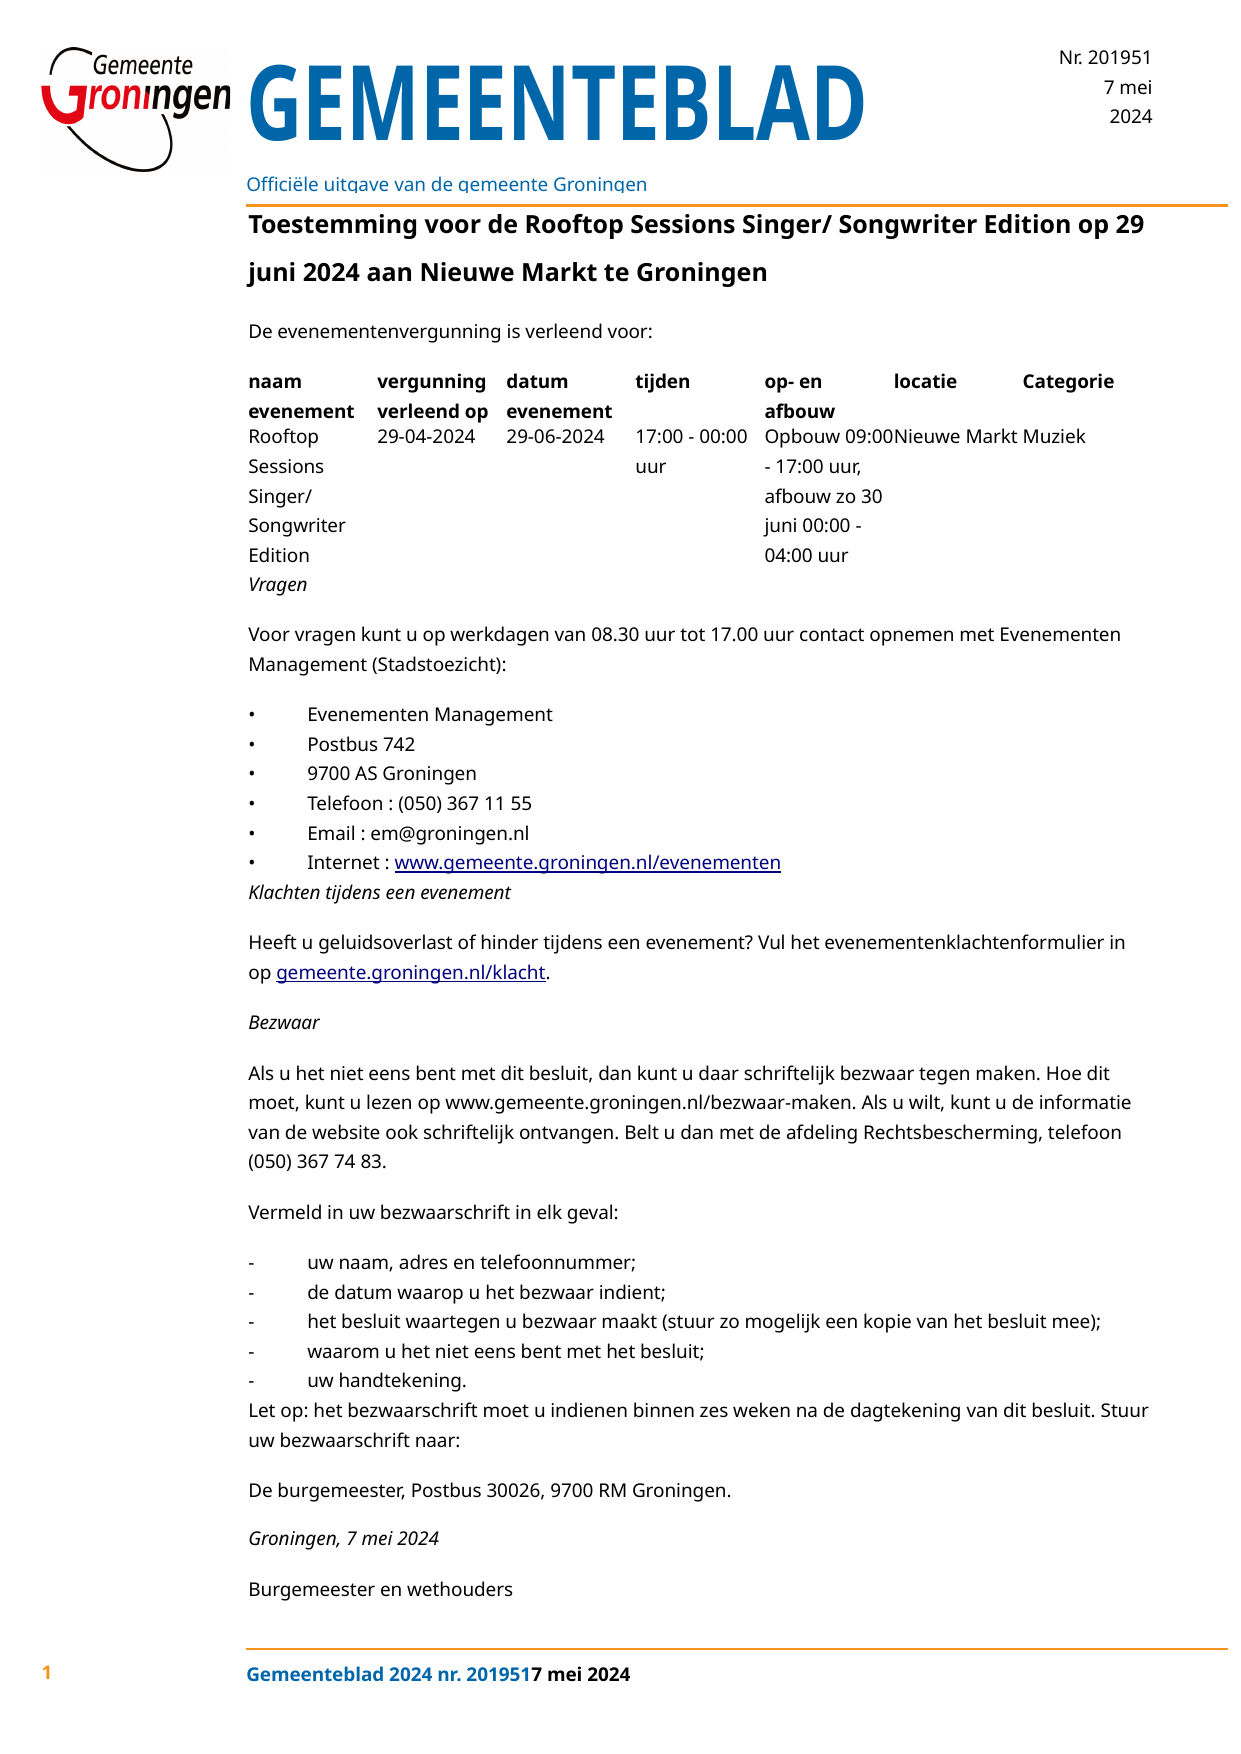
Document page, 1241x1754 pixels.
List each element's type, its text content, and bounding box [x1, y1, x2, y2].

list uw handtekening. [248, 1368, 1152, 1393]
list Telefoon : (050) 367 11 55 [248, 790, 1152, 816]
table_header datum evenement [506, 369, 635, 424]
list Postbus 742 [248, 731, 1152, 757]
table_cell Rooftop Sessions Singer/ Songwriter Edition [248, 424, 377, 568]
text Burgemeester en wethouders [248, 1577, 1152, 1602]
text Vragen [248, 571, 1152, 597]
text Vermeld in uw bezwaarschrift in elk geval: [248, 1199, 1152, 1225]
picture [41, 47, 231, 172]
list Evenementen Management [248, 701, 1152, 727]
list waarom u het niet eens bent met het besluit; [248, 1338, 1152, 1364]
table_cell Nieuwe Markt [894, 424, 1022, 568]
table_header Categorie [1023, 369, 1152, 424]
table_cell 29-04-2024 [377, 424, 506, 568]
text Bezwaar [248, 1009, 1152, 1035]
list uw naam, adres en telefoonnummer; [248, 1249, 1152, 1275]
text De evenementenvergunning is verleend voor: [248, 318, 1152, 344]
list Email : em@groningen.nl [248, 820, 1152, 846]
table_header tijden [635, 369, 764, 424]
text Klachten tijdens een evenement [248, 879, 1152, 905]
list de datum waarop u het bezwaar indient; [248, 1279, 1152, 1305]
table_header op- en afbouw [764, 369, 893, 424]
table_cell 17:00 - 00:00 uur [635, 424, 764, 568]
text Als u het niet eens bent met dit besluit, dan kunt u daar schriftelijk bezwaar tegen maken. Hoe dit moet, kunt u lezen op www.gemeente.groningen.nl/bezwaar-maken. Als u wilt, kunt u de informatie van de website ook schriftelijk ontvangen. Belt u dan met de afdeling Rechtsbescherming, telefoon (050) 367 74 83. [248, 1060, 1152, 1174]
text Voor vragen kunt u op werkdagen van 08.30 uur tot 17.00 uur contact opnemen met Evenementen Management (Stadstoezicht): [248, 621, 1152, 677]
list 9700 AS Groningen [248, 761, 1152, 786]
text Heeft u geluidsoverlast of hinder tijdens een evenement? Vul het evenementenklachtenformulier in op gemeente.groningen.nl/klacht. [248, 929, 1152, 985]
table_cell Opbouw 09:00 - 17:00 uur, afbouw zo 30 juni 00:00 - 04:00 uur [764, 424, 893, 568]
table_header locatie [894, 369, 1022, 424]
text Toestemming voor de Rooftop Sessions Singer/ Songwriter Edition op 29 juni 2024 aan Nieuwe Markt te Groningen [248, 207, 1152, 288]
table_header vergunning verleend op [377, 369, 506, 424]
table_cell Muziek [1023, 424, 1152, 568]
list het besluit waartegen u bezwaar maakt (stuur zo mogelijk een kopie van het besluit mee); [248, 1308, 1152, 1334]
text Groningen, 7 mei 2024 [248, 1525, 1152, 1551]
table_cell 29-06-2024 [506, 424, 635, 568]
text De burgemeester, Postbus 30026, 9700 RM Groningen. [248, 1477, 1152, 1503]
table_header naam evenement [248, 369, 377, 424]
text Let op: het bezwaarschrift moet u indienen binnen zes weken na de dagtekening van dit besluit. Stuur uw bezwaarschrift naar: [248, 1397, 1152, 1453]
list Internet : www.gemeente.groningen.nl/evenementen [248, 849, 1152, 875]
